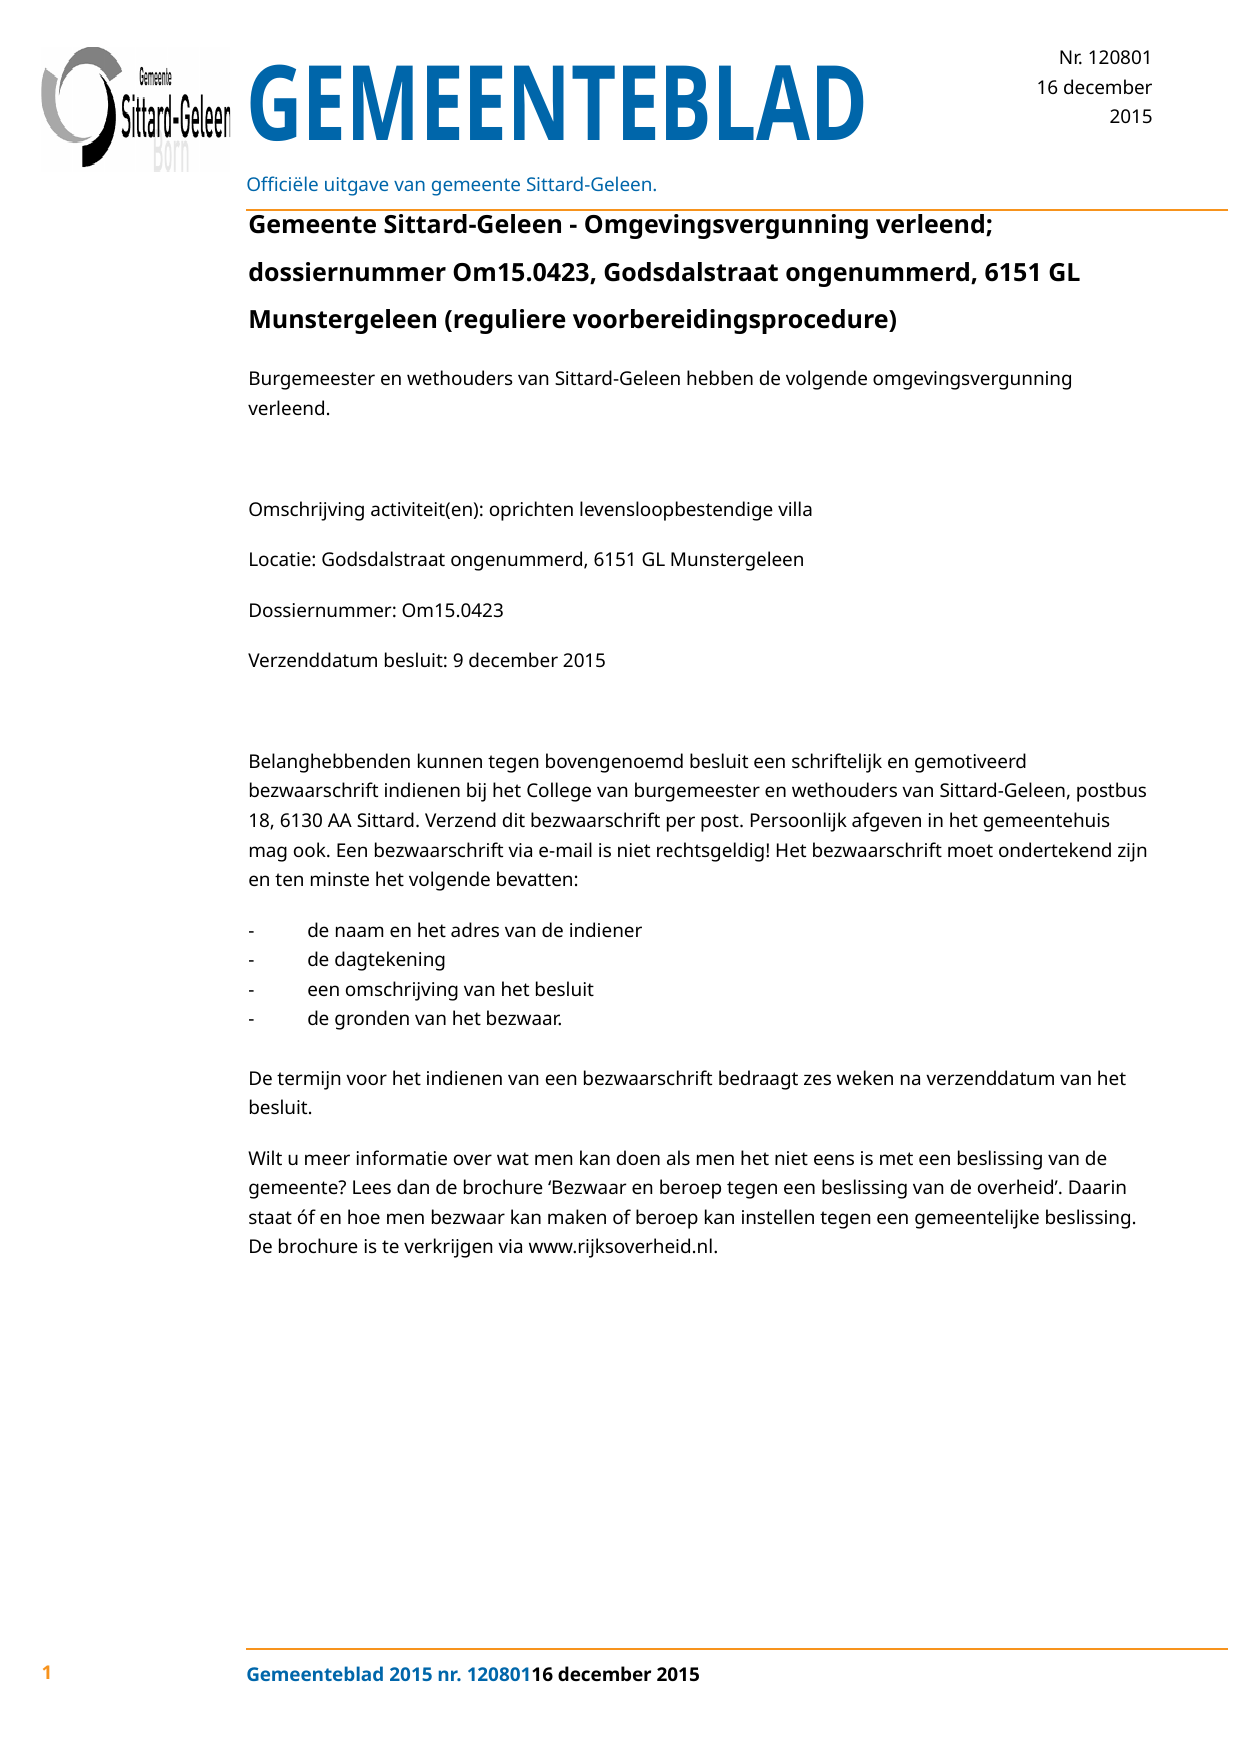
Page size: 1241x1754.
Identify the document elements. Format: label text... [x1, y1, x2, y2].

text Omschrijving activiteit(en): oprichten levensloopbestendige villa [248, 496, 1152, 522]
text Dossiernummer: Om15.0423 [248, 597, 1152, 622]
list een omschrijving van het besluit [248, 976, 1152, 1002]
text Wilt u meer informatie over wat men kan doen als men het niet eens is met een beslissing van de gemeente? Lees dan de brochure ‘Bezwaar en beroep tegen een beslissing van de overheid’. Daarin staat óf en hoe men bezwaar kan maken of beroep kan instellen tegen een gemeentelijke beslissing. De brochure is te verkrijgen via www.rijksoverheid.nl. [248, 1145, 1152, 1259]
picture [41, 47, 231, 172]
list de naam en het adres van de indiener [248, 917, 1152, 942]
text Locatie: Godsdalstraat ongenummerd, 6151 GL Munstergeleen [248, 546, 1152, 572]
text Verzenddatum besluit: 9 december 2015 [248, 647, 1152, 673]
text Belanghebbenden kunnen tegen bovengenoemd besluit een schriftelijk en gemotiveerd bezwaarschrift indienen bij het College van burgemeester en wethouders van Sittard-Geleen, postbus 18, 6130 AA Sittard. Verzend dit bezwaarschrift per post. Persoonlijk afgeven in het gemeentehuis mag ook. Een bezwaarschrift via e-mail is niet rechtsgeldig! Het bezwaarschrift moet ondertekend zijn en ten minste het volgende bevatten: [248, 748, 1152, 892]
list de dagtekening [248, 946, 1152, 972]
text Gemeente Sittard-Geleen - Omgevingsvergunning verleend; dossiernummer Om15.0423, Godsdalstraat ongenummerd, 6151 GL Munstergeleen (reguliere voorbereidingsprocedure) [248, 211, 1152, 336]
text De termijn voor het indienen van een bezwaarschrift bedraagt zes weken na verzenddatum van het besluit. [248, 1065, 1152, 1120]
list de gronden van het bezwaar. [248, 1006, 1152, 1031]
text Burgemeester en wethouders van Sittard-Geleen hebben de volgende omgevingsvergunning verleend. [248, 366, 1152, 421]
